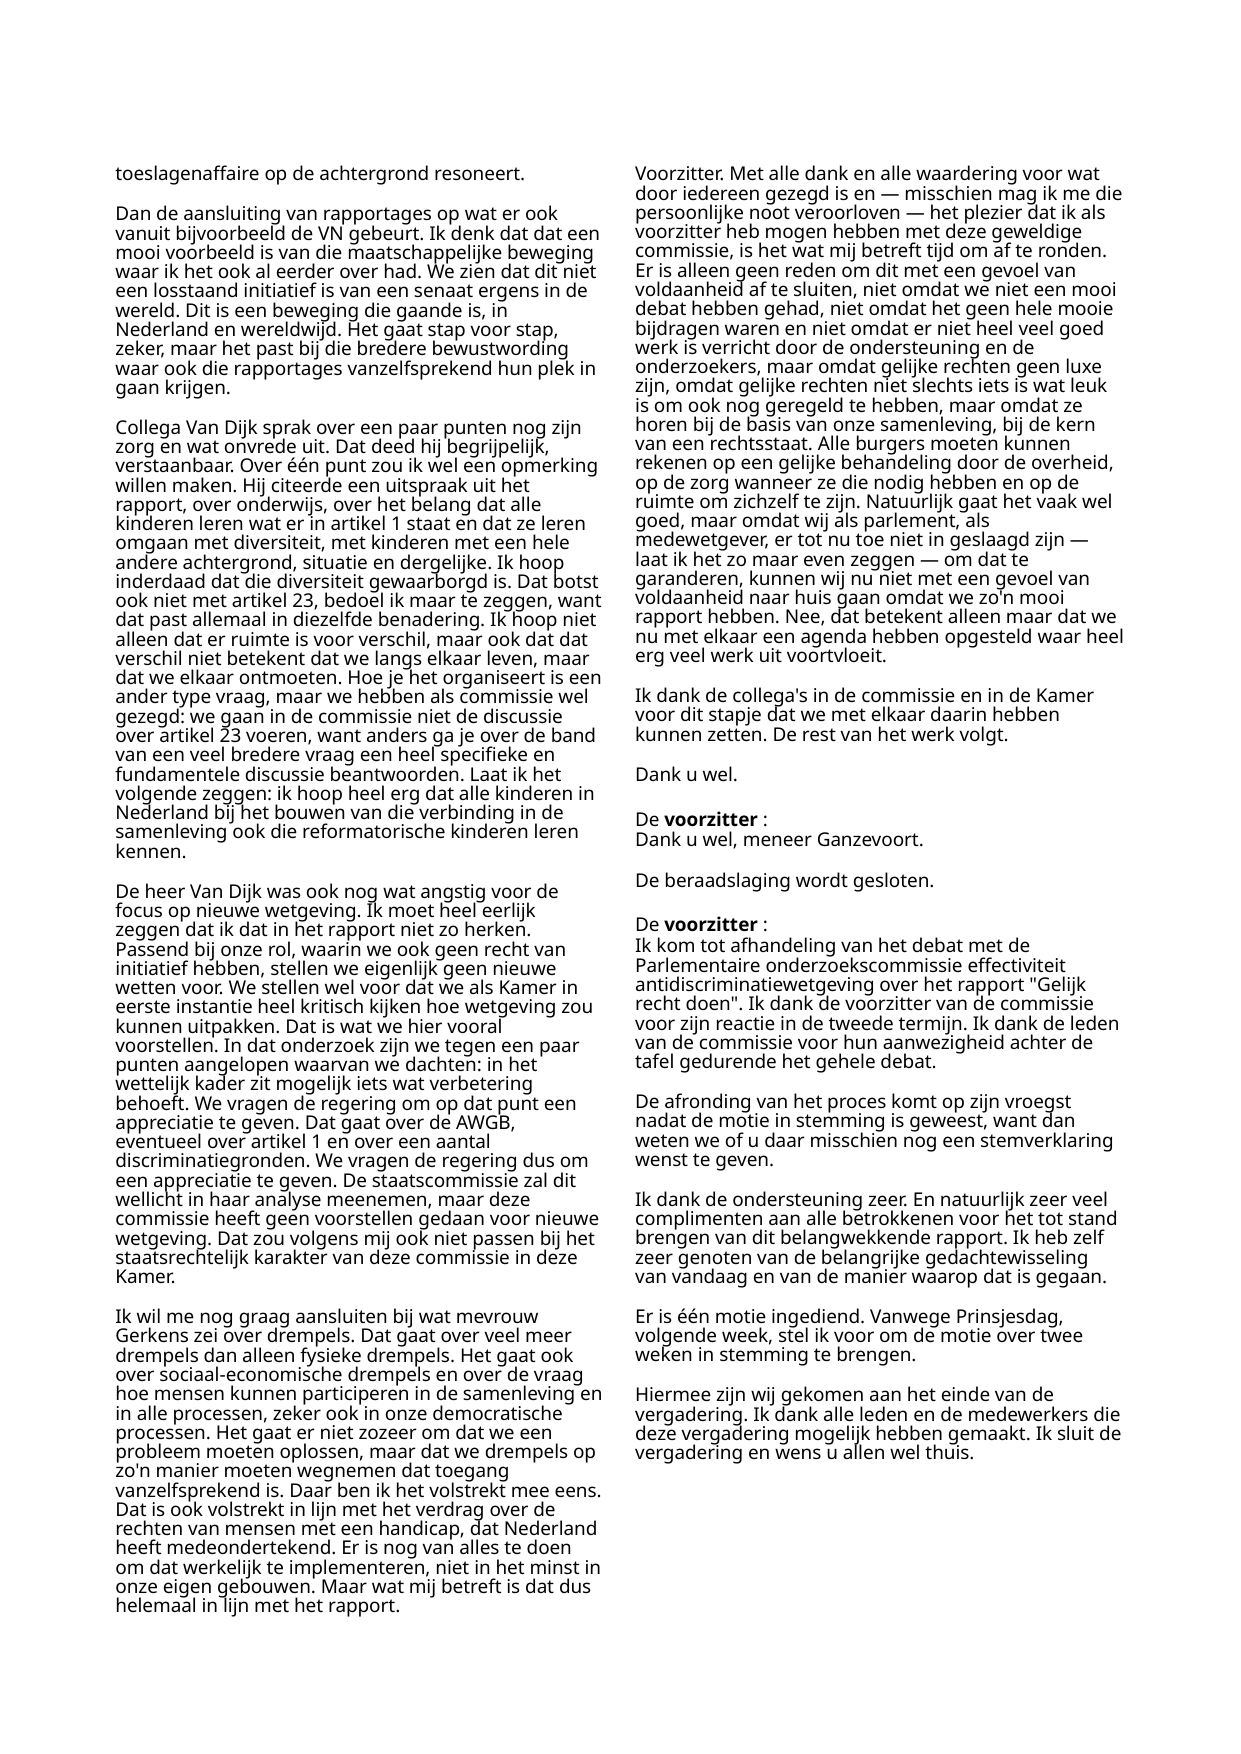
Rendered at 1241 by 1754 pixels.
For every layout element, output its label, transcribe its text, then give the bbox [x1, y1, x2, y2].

text De beraadslaging wordt gesloten. [635, 872, 1125, 891]
text toeslagenaffaire op de achtergrond resoneert. [115, 165, 605, 184]
text De voorzitter : [635, 806, 1125, 831]
text Collega Van Dijk sprak over een paar punten nog zijn zorg en wat onvrede uit. Dat deed hij begrijpelijk, verstaanbaar. Over één punt zou ik wel een opmerking willen maken. Hij citeerde een uitspraak uit het rapport, over onderwijs, over het belang dat alle kinderen leren wat er in artikel 1 staat en dat ze leren omgaan met diversiteit, met kinderen met een hele andere achtergrond, situatie en dergelijke. Ik hoop inderdaad dat die diversiteit gewaarborgd is. Dat botst ook niet met artikel 23, bedoel ik maar te zeggen, want dat past allemaal in diezelfde benadering. Ik hoop niet alleen dat er ruimte is voor verschil, maar ook dat dat verschil niet betekent dat we langs elkaar leven, maar dat we elkaar ontmoeten. Hoe je het organiseert is een ander type vraag, maar we hebben als commissie wel gezegd: we gaan in de commissie niet de discussie over artikel 23 voeren, want anders ga je over de band van een veel bredere vraag een heel specifieke en fundamentele discussie beantwoorden. Laat ik het volgende zeggen: ik hoop heel erg dat alle kinderen in Nederland bij het bouwen van die verbinding in de samenleving ook die reformatorische kinderen leren kennen. [115, 419, 605, 862]
text Ik wil me nog graag aansluiten bij wat mevrouw Gerkens zei over drempels. Dat gaat over veel meer drempels dan alleen fysieke drempels. Het gaat ook over sociaal-economische drempels en over de vraag hoe mensen kunnen participeren in de samenleving en in alle processen, zeker ook in onze democratische processen. Het gaat er niet zozeer om dat we een probleem moeten oplossen, maar dat we drempels op zo'n manier moeten wegnemen dat toegang vanzelfsprekend is. Daar ben ik het volstrekt mee eens. Dat is ook volstrekt in lijn met het verdrag over de rechten van mensen met een handicap, dat Nederland heeft medeondertekend. Er is nog van alles te doen om dat werkelijk te implementeren, niet in het minst in onze eigen gebouwen. Maar wat mij betreft is dat dus helemaal in lijn met het rapport. [115, 1308, 605, 1616]
text De afronding van het proces komt op zijn vroegst nadat de motie in stemming is geweest, want dan weten we of u daar misschien nog een stemverklaring wenst te geven. [635, 1093, 1125, 1170]
text Voorzitter. Met alle dank en alle waardering voor wat door iedereen gezegd is en — misschien mag ik me die persoonlijke noot veroorloven — het plezier dat ik als voorzitter heb mogen hebben met deze geweldige commissie, is het wat mij betreft tijd om af te ronden. Er is alleen geen reden om dit met een gevoel van voldaanheid af te sluiten, niet omdat we niet een mooi debat hebben gehad, niet omdat het geen hele mooie bijdragen waren en niet omdat er niet heel veel goed werk is verricht door de ondersteuning en de onderzoekers, maar omdat gelijke rechten geen luxe zijn, omdat gelijke rechten niet slechts iets is wat leuk is om ook nog geregeld te hebben, maar omdat ze horen bij de basis van onze samenleving, bij de kern van een rechtsstaat. Alle burgers moeten kunnen rekenen op een gelijke behandeling door de overheid, op de zorg wanneer ze die nodig hebben en op de ruimte om zichzelf te zijn. Natuurlijk gaat het vaak wel goed, maar omdat wij als parlement, als medewetgever, er tot nu toe niet in geslaagd zijn — laat ik het zo maar even zeggen — om dat te garanderen, kunnen wij nu niet met een gevoel van voldaanheid naar huis gaan omdat we zo'n mooi rapport hebben. Nee, dat betekent alleen maar dat we nu met elkaar een agenda hebben opgesteld waar heel erg veel werk uit voortvloeit. [635, 165, 1125, 666]
text De voorzitter : [635, 912, 1125, 937]
text Ik dank de collega's in de commissie en in de Kamer voor dit stapje dat we met elkaar daarin hebben kunnen zetten. De rest van het werk volgt. [635, 687, 1125, 745]
text Ik dank de ondersteuning zeer. En natuurlijk zeer veel complimenten aan alle betrokkenen voor het tot stand brengen van dit belangwekkende rapport. Ik heb zelf zeer genoten van de belangrijke gedachtewisseling van vandaag en van de manier waarop dat is gegaan. [635, 1191, 1125, 1287]
text Dank u wel. [635, 766, 1125, 785]
text Dan de aansluiting van rapportages op wat er ook vanuit bijvoorbeeld de VN gebeurt. Ik denk dat dat een mooi voorbeeld is van die maatschappelijke beweging waar ik het ook al eerder over had. We zien dat dit niet een losstaand initiatief is van een senaat ergens in de wereld. Dit is een beweging die gaande is, in Nederland en wereldwijd. Het gaat stap voor stap, zeker, maar het past bij die bredere bewustwording waar ook die rapportages vanzelfsprekend hun plek in gaan krijgen. [115, 205, 605, 398]
text Er is één motie ingediend. Vanwege Prinsjesdag, volgende week, stel ik voor om de motie over twee weken in stemming te brengen. [635, 1308, 1125, 1366]
text Ik kom tot afhandeling van het debat met de Parlementaire onderzoekscommissie effectiviteit antidiscriminatiewetgeving over het rapport "Gelijk recht doen". Ik dank de voorzitter van de commissie voor zijn reactie in de tweede termijn. Ik dank de leden van de commissie voor hun aanwezigheid achter de tafel gedurende het gehele debat. [635, 937, 1125, 1072]
text Dank u wel, meneer Ganzevoort. [635, 831, 1125, 851]
text De heer Van Dijk was ook nog wat angstig voor de focus op nieuwe wetgeving. Ik moet heel eerlijk zeggen dat ik dat in het rapport niet zo herken. Passend bij onze rol, waarin we ook geen recht van initiatief hebben, stellen we eigenlijk geen nieuwe wetten voor. We stellen wel voor dat we als Kamer in eerste instantie heel kritisch kijken hoe wetgeving zou kunnen uitpakken. Dat is wat we hier vooral voorstellen. In dat onderzoek zijn we tegen een paar punten aangelopen waarvan we dachten: in het wettelijk kader zit mogelijk iets wat verbetering behoeft. We vragen de regering om op dat punt een appreciatie te geven. Dat gaat over de AWGB, eventueel over artikel 1 en over een aantal discriminatiegronden. We vragen de regering dus om een appreciatie te geven. De staatscommissie zal dit wellicht in haar analyse meenemen, maar deze commissie heeft geen voorstellen gedaan voor nieuwe wetgeving. Dat zou volgens mij ook niet passen bij het staatsrechtelijk karakter van deze commissie in deze Kamer. [115, 883, 605, 1287]
text Hiermee zijn wij gekomen aan het einde van de vergadering. Ik dank alle leden en de medewerkers die deze vergadering mogelijk hebben gemaakt. Ik sluit de vergadering en wens u allen wel thuis. [635, 1386, 1125, 1463]
